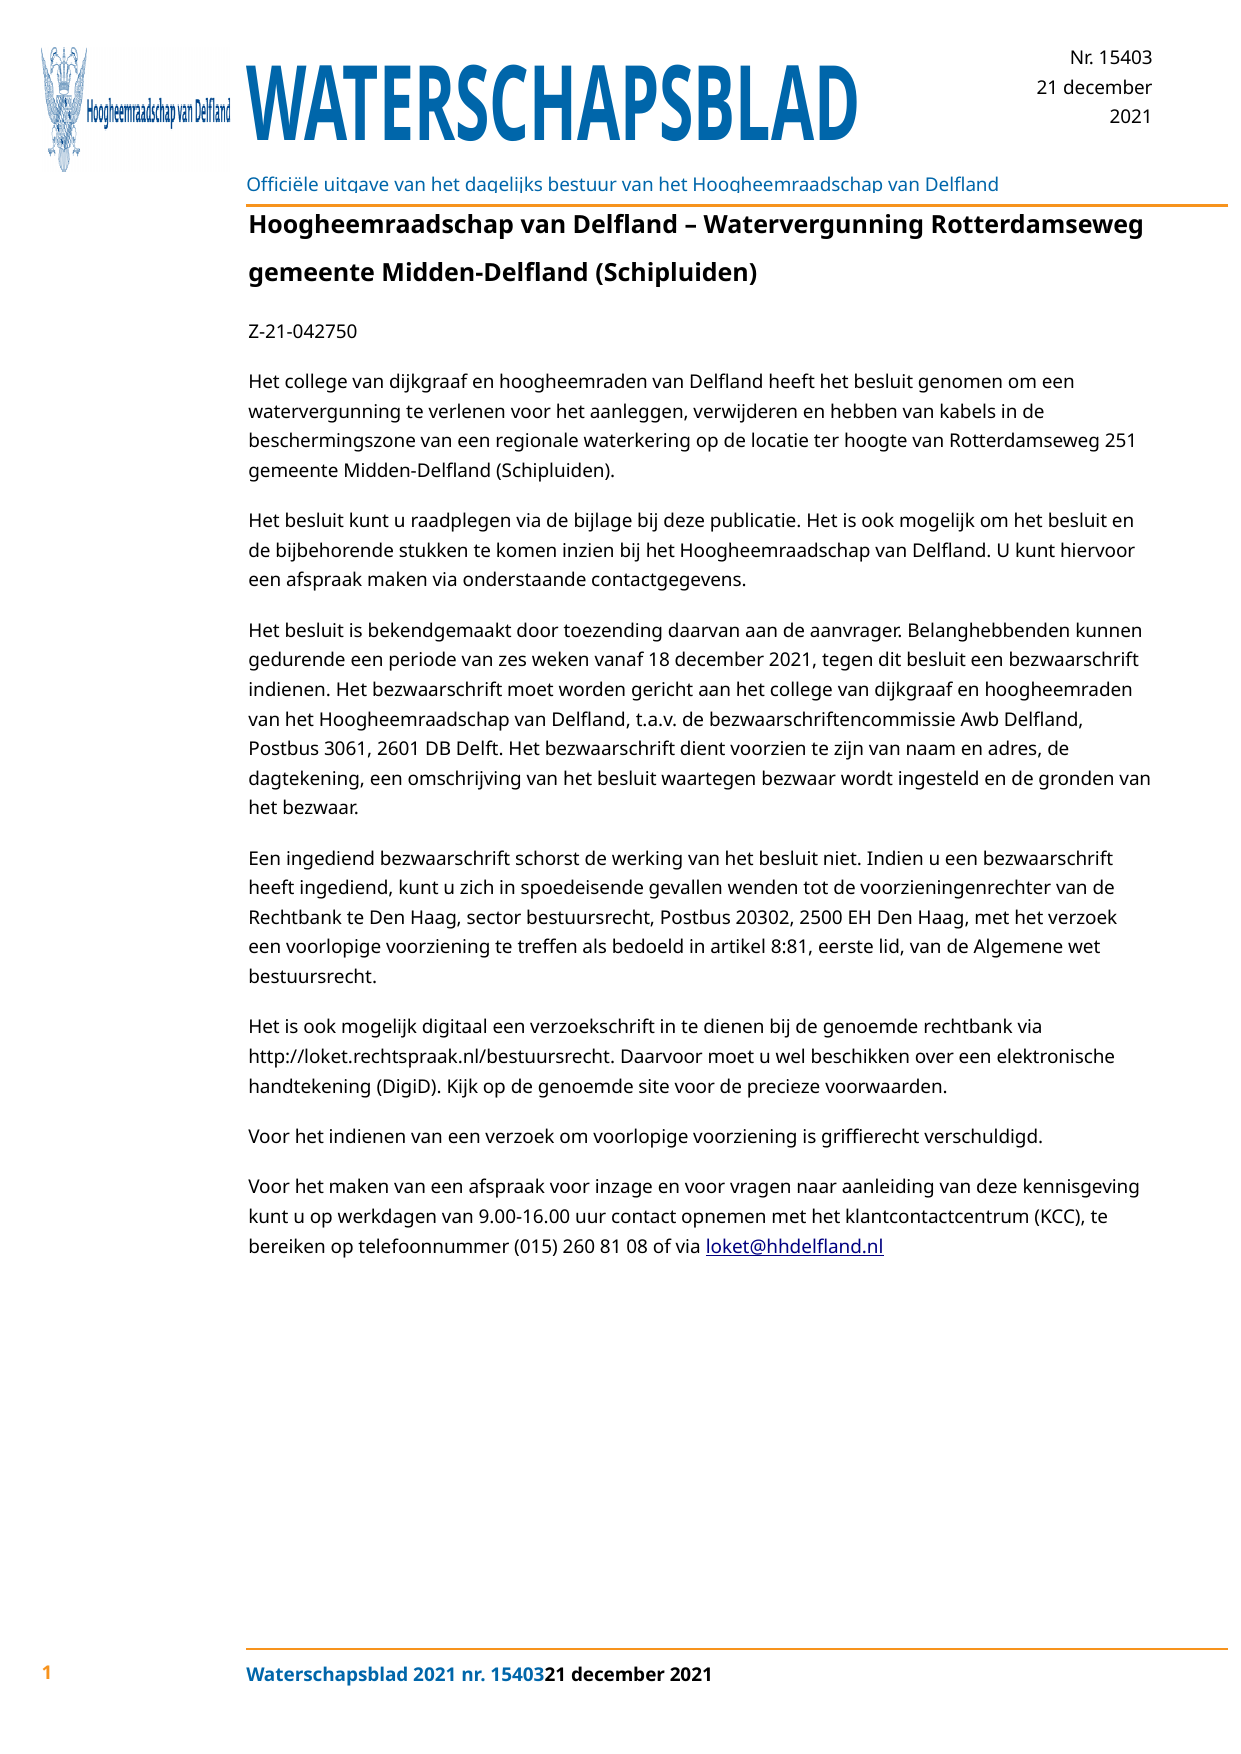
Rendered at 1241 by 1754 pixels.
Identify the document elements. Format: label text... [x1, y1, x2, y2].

picture [41, 47, 231, 172]
text Voor het maken van een afspraak voor inzage en voor vragen naar aanleiding van deze kennisgeving kunt u op werkdagen van 9.00-16.00 uur contact opnemen met het klantcontactcentrum (KCC), te bereiken op telefoonnummer (015) 260 81 08 of via loket@hhdelfland.nl [248, 1174, 1152, 1259]
text Z-21-042750 [248, 318, 1152, 344]
text Een ingediend bezwaarschrift schorst de werking van het besluit niet. Indien u een bezwaarschrift heeft ingediend, kunt u zich in spoedeisende gevallen wenden tot de voorzieningenrechter van de Rechtbank te Den Haag, sector bestuursrecht, Postbus 20302, 2500 EH Den Haag, met het verzoek een voorlopige voorziening te treffen als bedoeld in artikel 8:81, eerste lid, van de Algemene wet bestuursrecht. [248, 845, 1152, 989]
text Het college van dijkgraaf en hoogheemraden van Delfland heeft het besluit genomen om een watervergunning te verlenen voor het aanleggen, verwijderen en hebben van kabels in de beschermingszone van een regionale waterkering op de locatie ter hoogte van Rotterdamseweg 251 gemeente Midden-Delfland (Schipluiden). [248, 368, 1152, 483]
text Het besluit is bekendgemaakt door toezending daarvan aan de aanvrager. Belanghebbenden kunnen gedurende een periode van zes weken vanaf 18 december 2021, tegen dit besluit een bezwaarschrift indienen. Het bezwaarschrift moet worden gericht aan het college van dijkgraaf en hoogheemraden van het Hoogheemraadschap van Delfland, t.a.v. de bezwaarschriftencommissie Awb Delfland, Postbus 3061, 2601 DB Delft. Het bezwaarschrift dient voorzien te zijn van naam en adres, de dagtekening, een omschrijving van het besluit waartegen bezwaar wordt ingesteld en de gronden van het bezwaar. [248, 617, 1152, 820]
text Hoogheemraadschap van Delfland – Watervergunning Rotterdamseweg gemeente Midden-Delfland (Schipluiden) [248, 207, 1152, 288]
text Het is ook mogelijk digitaal een verzoekschrift in te dienen bij de genoemde rechtbank via http://loket.rechtspraak.nl/bestuursrecht. Daarvoor moet u wel beschikken over een elektronische handtekening (DigiD). Kijk op de genoemde site voor de precieze voorwaarden. [248, 1014, 1152, 1099]
text Het besluit kunt u raadplegen via de bijlage bij deze publicatie. Het is ook mogelijk om het besluit en de bijbehorende stukken te komen inzien bij het Hoogheemraadschap van Delfland. U kunt hiervoor een afspraak maken via onderstaande contactgegevens. [248, 507, 1152, 592]
text Voor het indienen van een verzoek om voorlopige voorziening is griffierecht verschuldigd. [248, 1123, 1152, 1149]
